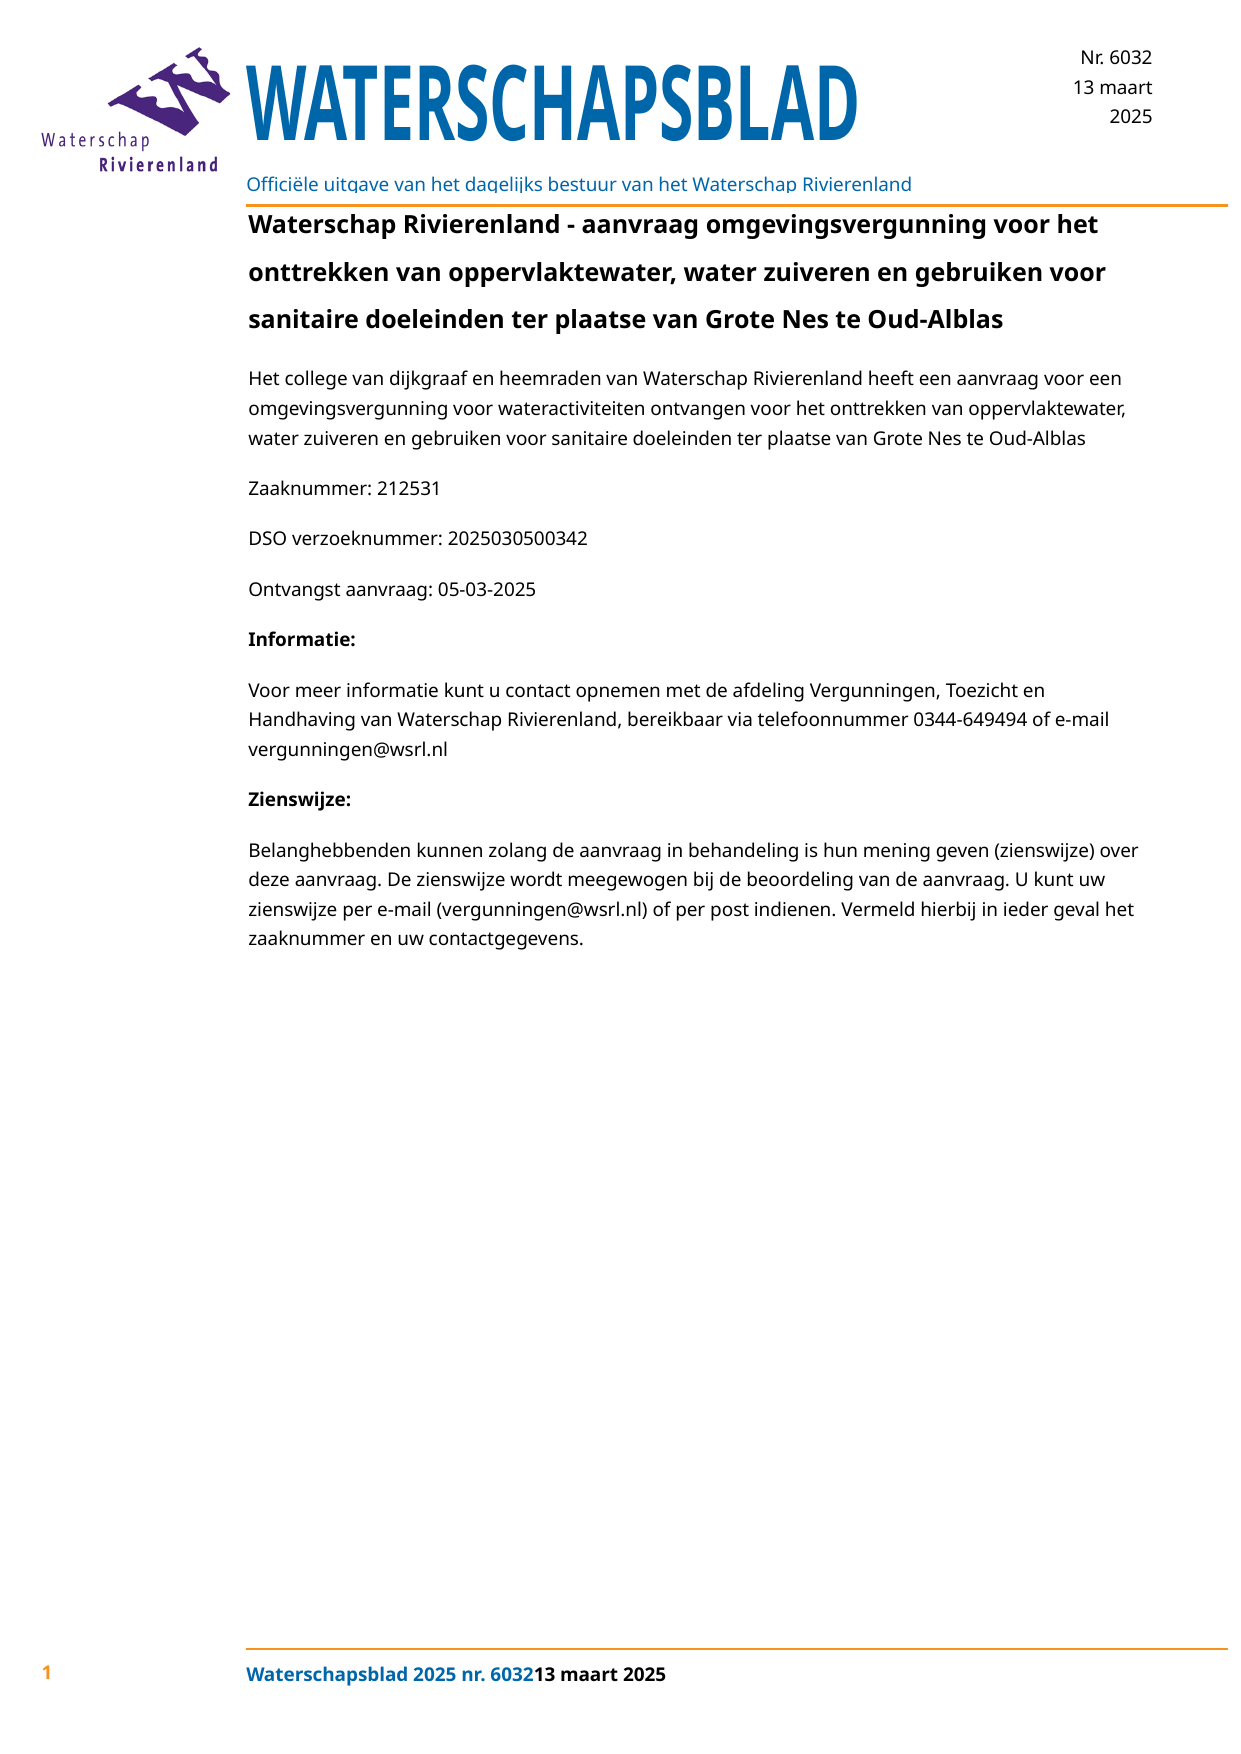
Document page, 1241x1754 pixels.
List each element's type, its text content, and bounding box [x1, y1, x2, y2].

text Belanghebbenden kunnen zolang de aanvraag in behandeling is hun mening geven (zienswijze) over deze aanvraag. De zienswijze wordt meegewogen bij de beoordeling van de aanvraag. U kunt uw zienswijze per e-mail (vergunningen@wsrl.nl) of per post indienen. Vermeld hierbij in ieder geval het zaaknummer en uw contactgegevens. [248, 837, 1152, 951]
text Zaaknummer: 212531 [248, 475, 1152, 501]
text Voor meer informatie kunt u contact opnemen met de afdeling Vergunningen, Toezicht en Handhaving van Waterschap Rivierenland, bereikbaar via telefoonnummer 0344-649494 of e-mail vergunningen@wsrl.nl [248, 677, 1152, 762]
text Het college van dijkgraaf en heemraden van Waterschap Rivierenland heeft een aanvraag voor een omgevingsvergunning voor wateractiviteiten ontvangen voor het onttrekken van oppervlaktewater, water zuiveren en gebruiken voor sanitaire doeleinden ter plaatse van Grote Nes te Oud-Alblas [248, 366, 1152, 450]
text Waterschap Rivierenland - aanvraag omgevingsvergunning voor het onttrekken van oppervlaktewater, water zuiveren en gebruiken voor sanitaire doeleinden ter plaatse van Grote Nes te Oud-Alblas [248, 207, 1152, 336]
text Informatie: [248, 626, 1152, 652]
text DSO verzoeknummer: 2025030500342 [248, 526, 1152, 551]
text Ontvangst aanvraag: 05-03-2025 [248, 576, 1152, 602]
picture [41, 47, 231, 172]
text Zienswijze: [248, 786, 1152, 812]
